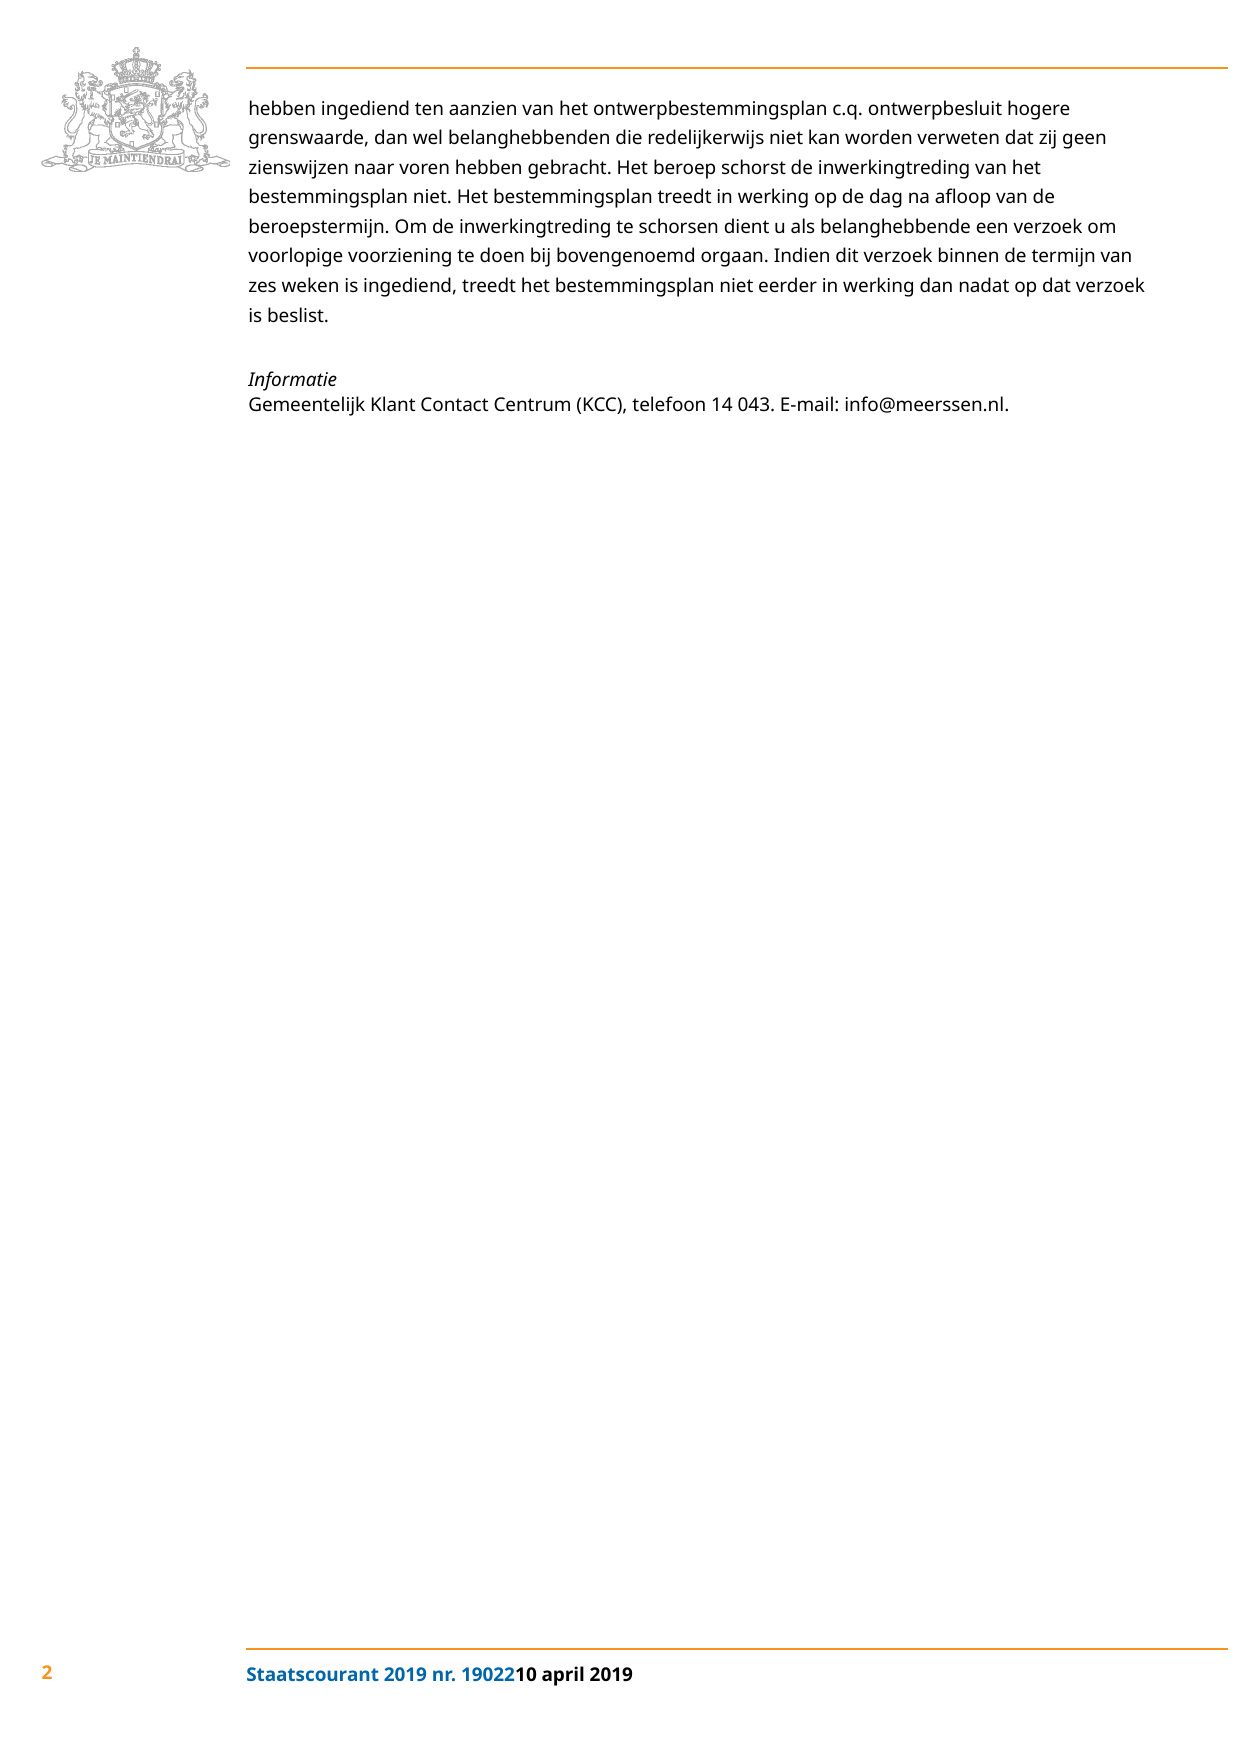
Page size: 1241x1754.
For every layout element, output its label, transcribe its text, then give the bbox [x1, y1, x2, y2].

text Gemeentelijk Klant Contact Centrum (KCC), telefoon 14 043. E-mail: info@meerssen.nl. [248, 392, 1152, 417]
picture [41, 47, 231, 172]
text hebben ingediend ten aanzien van het ontwerpbestemmingsplan c.q. ontwerpbesluit hogere grenswaarde, dan wel belanghebbenden die redelijkerwijs niet kan worden verweten dat zij geen zienswijzen naar voren hebben gebracht. Het beroep schorst de inwerkingtreding van het bestemmingsplan niet. Het bestemmingsplan treedt in werking op de dag na afloop van de beroepstermijn. Om de inwerkingtreding te schorsen dient u als belanghebbende een verzoek om voorlopige voorziening te doen bij bovengenoemd orgaan. Indien dit verzoek binnen de termijn van zes weken is ingediend, treedt het bestemmingsplan niet eerder in werking dan nadat op dat verzoek is beslist. [248, 95, 1152, 328]
text Informatie [248, 366, 1152, 392]
